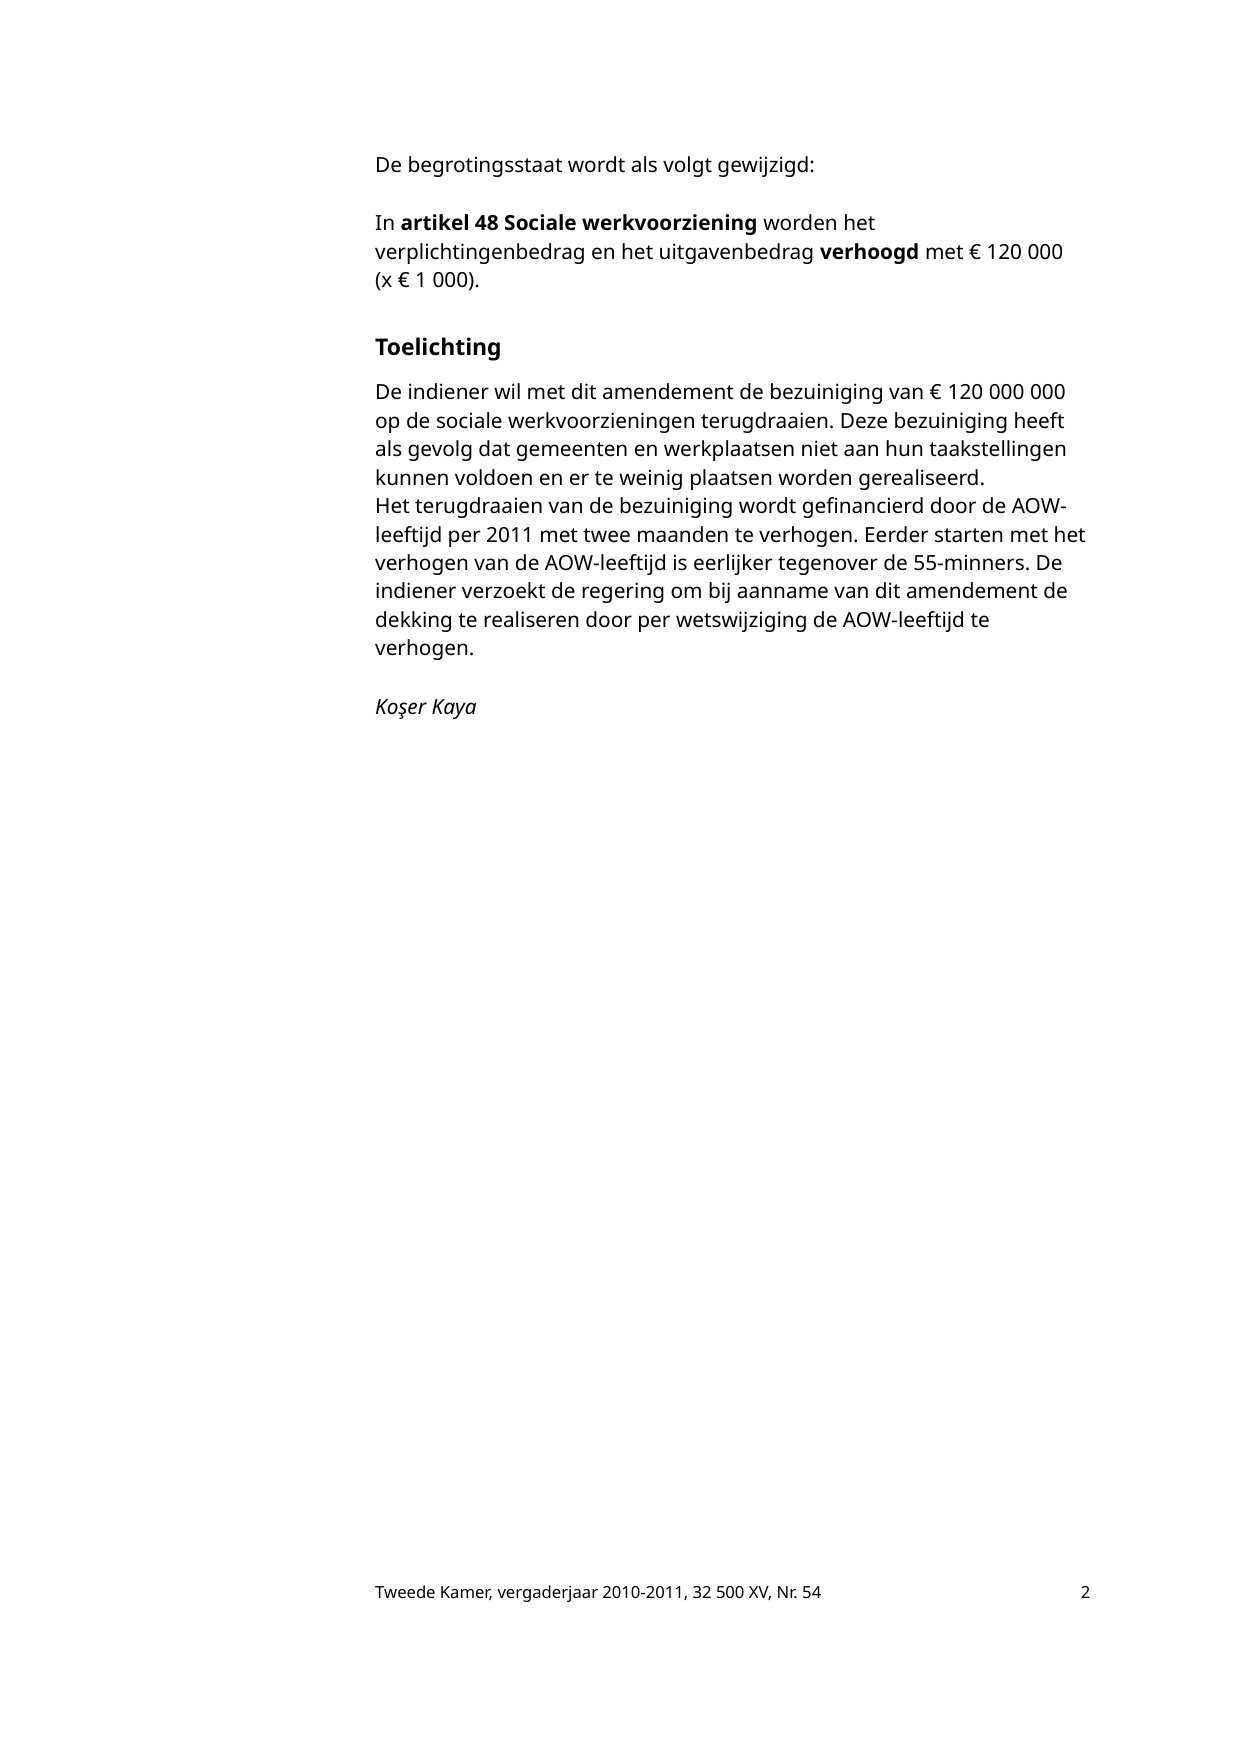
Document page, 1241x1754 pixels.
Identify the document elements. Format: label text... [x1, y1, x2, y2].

text Koşer Kaya [375, 692, 1090, 720]
text De indiener wil met dit amendement de bezuiniging van € 120 000 000 op de sociale werkvoorzieningen terugdraaien. Deze bezuiniging heeft als gevolg dat gemeenten en werkplaatsen niet aan hun taakstellingen kunnen voldoen en er te weinig plaatsen worden gerealiseerd. [375, 377, 1090, 491]
text In artikel 48 Sociale werkvoorziening worden het verplichtingenbedrag en het uitgavenbedrag verhoogd met € 120 000 (x € 1 000). [375, 208, 1090, 294]
text Het terugdraaien van de bezuiniging wordt gefinancierd door de AOW-leeftijd per 2011 met twee maanden te verhogen. Eerder starten met het verhogen van de AOW-leeftijd is eerlijker tegenover de 55-minners. De indiener verzoekt de regering om bij aanname van dit amendement de dekking te realiseren door per wetswijziging de AOW-leeftijd te verhogen. [375, 491, 1090, 662]
subtitle Toelichting [375, 331, 1090, 362]
text De begrotingsstaat wordt als volgt gewijzigd: [375, 150, 1090, 178]
